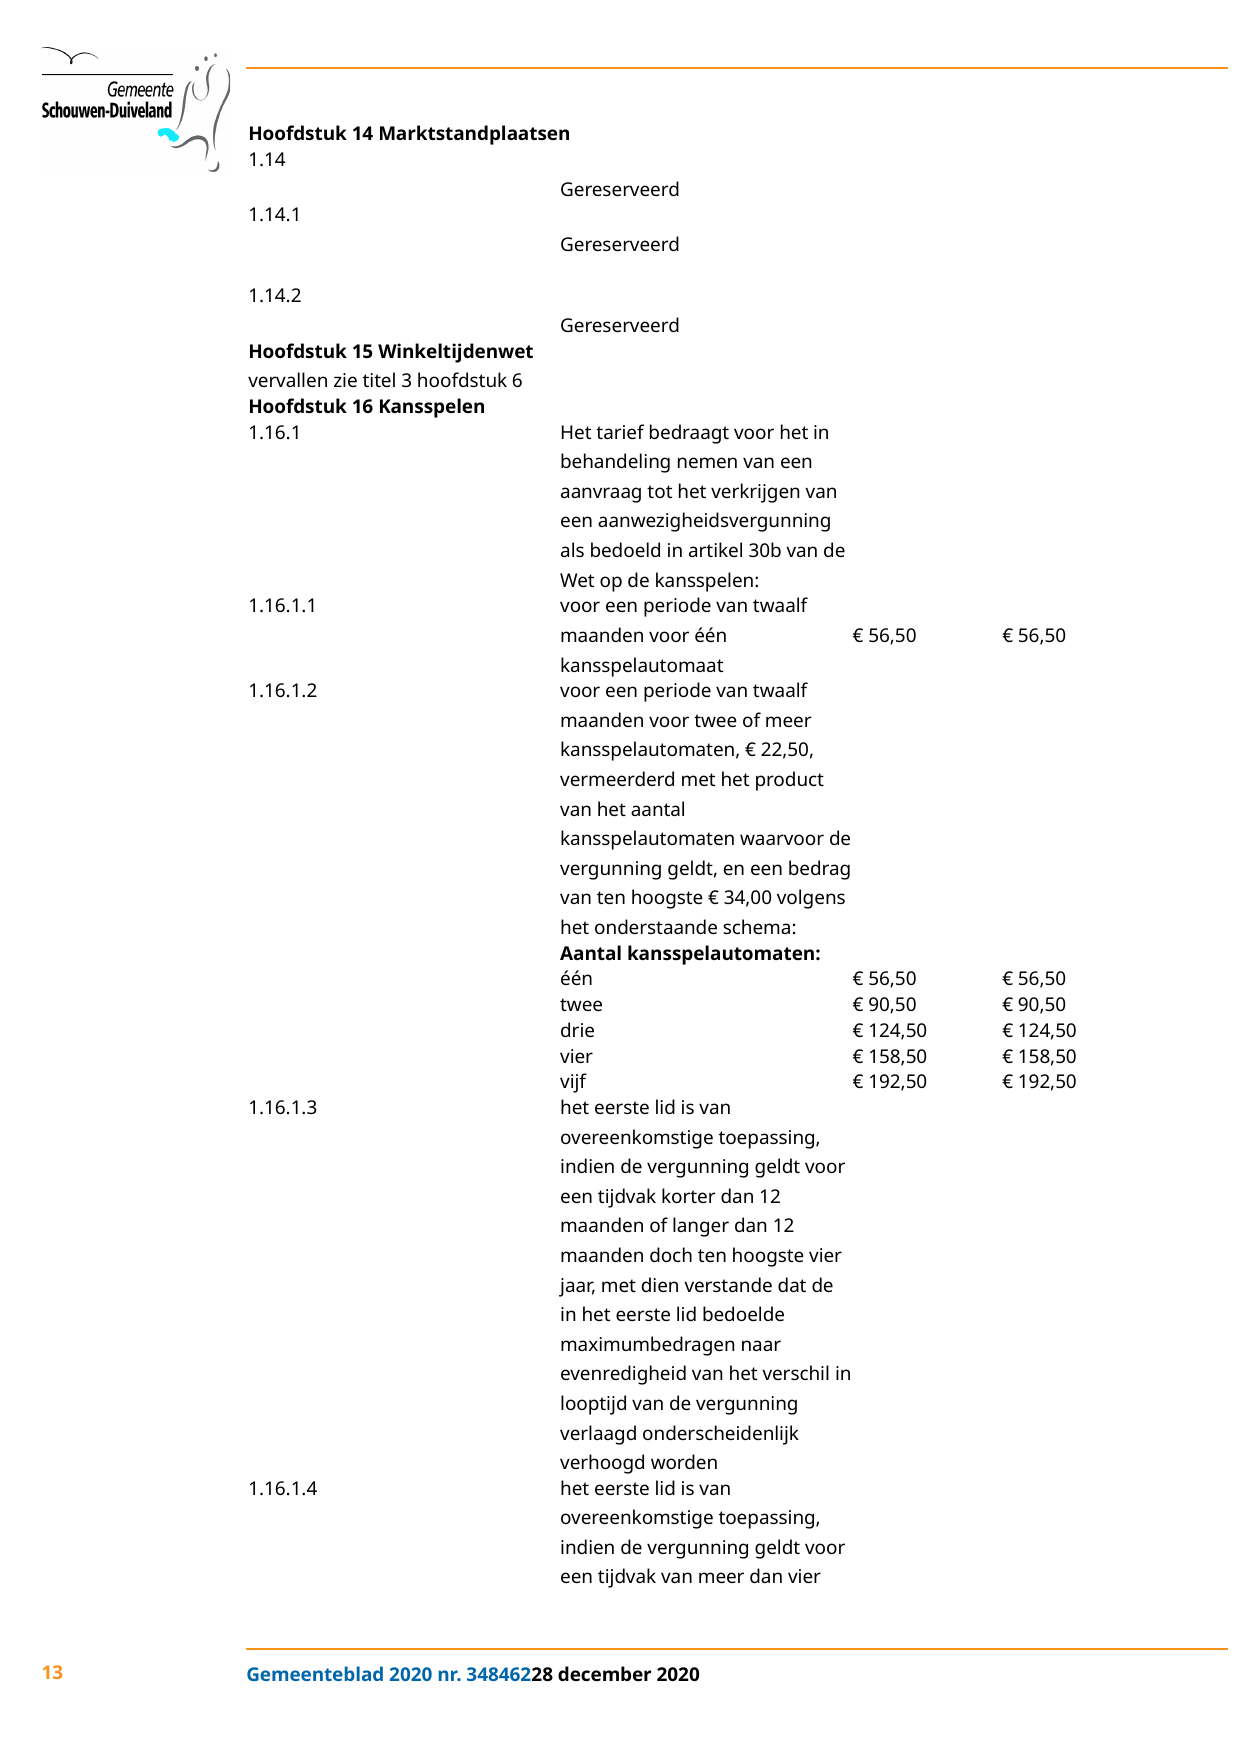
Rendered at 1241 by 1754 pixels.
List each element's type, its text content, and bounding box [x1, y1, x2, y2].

table_cell 1.16.1 [248, 419, 560, 593]
table_cell 1.16.1.4 [248, 1475, 560, 1589]
table_cell [1002, 202, 1152, 257]
table_cell [853, 1094, 1002, 1475]
table_cell [853, 121, 1002, 146]
table_cell twee [560, 991, 852, 1017]
table_cell het eerste lid is van overeenkomstige toepassing, indien de vergunning geldt voor een tijdvak van meer dan vier [560, 1475, 852, 1589]
table_cell [248, 1017, 560, 1043]
table_cell [1002, 95, 1152, 121]
table_cell [853, 393, 1002, 419]
table_cell € 124,50 [853, 1017, 1002, 1043]
table_cell [853, 940, 1002, 966]
table_cell één [560, 966, 852, 991]
table_cell [248, 940, 560, 966]
table_cell [248, 1069, 560, 1094]
table_cell € 124,50 [1002, 1017, 1152, 1043]
table_cell [853, 146, 1002, 202]
table_cell [1002, 419, 1152, 593]
table_cell [853, 95, 1002, 121]
table_cell het eerste lid is van overeenkomstige toepassing, indien de vergunning geldt voor een tijdvak korter dan 12 maanden of langer dan 12 maanden doch ten hoogste vier jaar, met dien verstande dat de in het eerste lid bedoelde maximumbedragen naar evenredigheid van het verschil in looptijd van de vergunning verlaagd onderscheidenlijk verhoogd worden [560, 1094, 852, 1475]
table_cell Hoofdstuk 15 Winkeltijdenwet vervallen zie titel 3 hoofdstuk 6 [248, 338, 560, 393]
table_cell Gereserveerd [560, 146, 852, 202]
table_cell [1002, 1475, 1152, 1589]
table_cell [1002, 283, 1152, 338]
table_cell Gereserveerd [560, 202, 852, 257]
table_cell [853, 283, 1002, 338]
table_cell [1002, 257, 1152, 283]
table_cell [1002, 1094, 1152, 1475]
picture [41, 47, 231, 172]
table_cell € 192,50 [853, 1069, 1002, 1094]
table_cell € 192,50 [1002, 1069, 1152, 1094]
table_cell [560, 393, 852, 419]
table_cell [853, 678, 1002, 940]
table_cell 1.16.1.3 [248, 1094, 560, 1475]
table_cell [1002, 393, 1152, 419]
table_cell € 90,50 [1002, 991, 1152, 1017]
table_cell [248, 966, 560, 991]
table_cell Het tarief bedraagt voor het in behandeling nemen van een aanvraag tot het verkrijgen van een aanwezigheidsvergunning als bedoeld in artikel 30b van de Wet op de kansspelen: [560, 419, 852, 593]
table_cell 1.16.1.2 [248, 678, 560, 940]
table_cell [853, 338, 1002, 393]
table_cell [248, 991, 560, 1017]
table_cell [853, 202, 1002, 257]
table_cell € 90,50 [853, 991, 1002, 1017]
table_cell Hoofdstuk 16 Kansspelen [248, 393, 560, 419]
table_cell [1002, 146, 1152, 202]
table_cell Hoofdstuk 14 Marktstandplaatsen [248, 121, 852, 146]
table_cell € 158,50 [1002, 1043, 1152, 1068]
table_cell drie [560, 1017, 852, 1043]
table_cell € 158,50 [853, 1043, 1002, 1068]
table_cell [1002, 338, 1152, 393]
table_cell [853, 419, 1002, 593]
table_cell [560, 257, 852, 283]
table_cell € 56,50 [1002, 966, 1152, 991]
table_cell € 56,50 [853, 593, 1002, 677]
table_cell [248, 1043, 560, 1068]
table_cell € 56,50 [1002, 593, 1152, 677]
table_cell [853, 1475, 1002, 1589]
table_cell 1.14.2 [248, 283, 560, 338]
table_cell [560, 95, 852, 121]
table_cell € 56,50 [853, 966, 1002, 991]
table_cell 1.14 [248, 146, 560, 202]
table_cell [853, 257, 1002, 283]
table_cell vier [560, 1043, 852, 1068]
table_cell [248, 95, 560, 121]
table_cell [1002, 121, 1152, 146]
table_cell Gereserveerd [560, 283, 852, 338]
table_cell voor een periode van twaalf maanden voor één kansspelautomaat [560, 593, 852, 677]
table_cell [560, 338, 852, 393]
table_cell voor een periode van twaalf maanden voor twee of meer kansspelautomaten, € 22,50, vermeerderd met het product van het aantal kansspelautomaten waarvoor de vergunning geldt, en een bedrag van ten hoogste € 34,00 volgens het onderstaande schema: [560, 678, 852, 940]
table_cell [1002, 678, 1152, 940]
table_cell 1.14.1 [248, 202, 560, 257]
table_cell [248, 257, 560, 283]
table_cell vijf [560, 1069, 852, 1094]
table_cell Aantal kansspelautomaten: [560, 940, 852, 966]
table_cell [1002, 940, 1152, 966]
table_cell 1.16.1.1 [248, 593, 560, 677]
